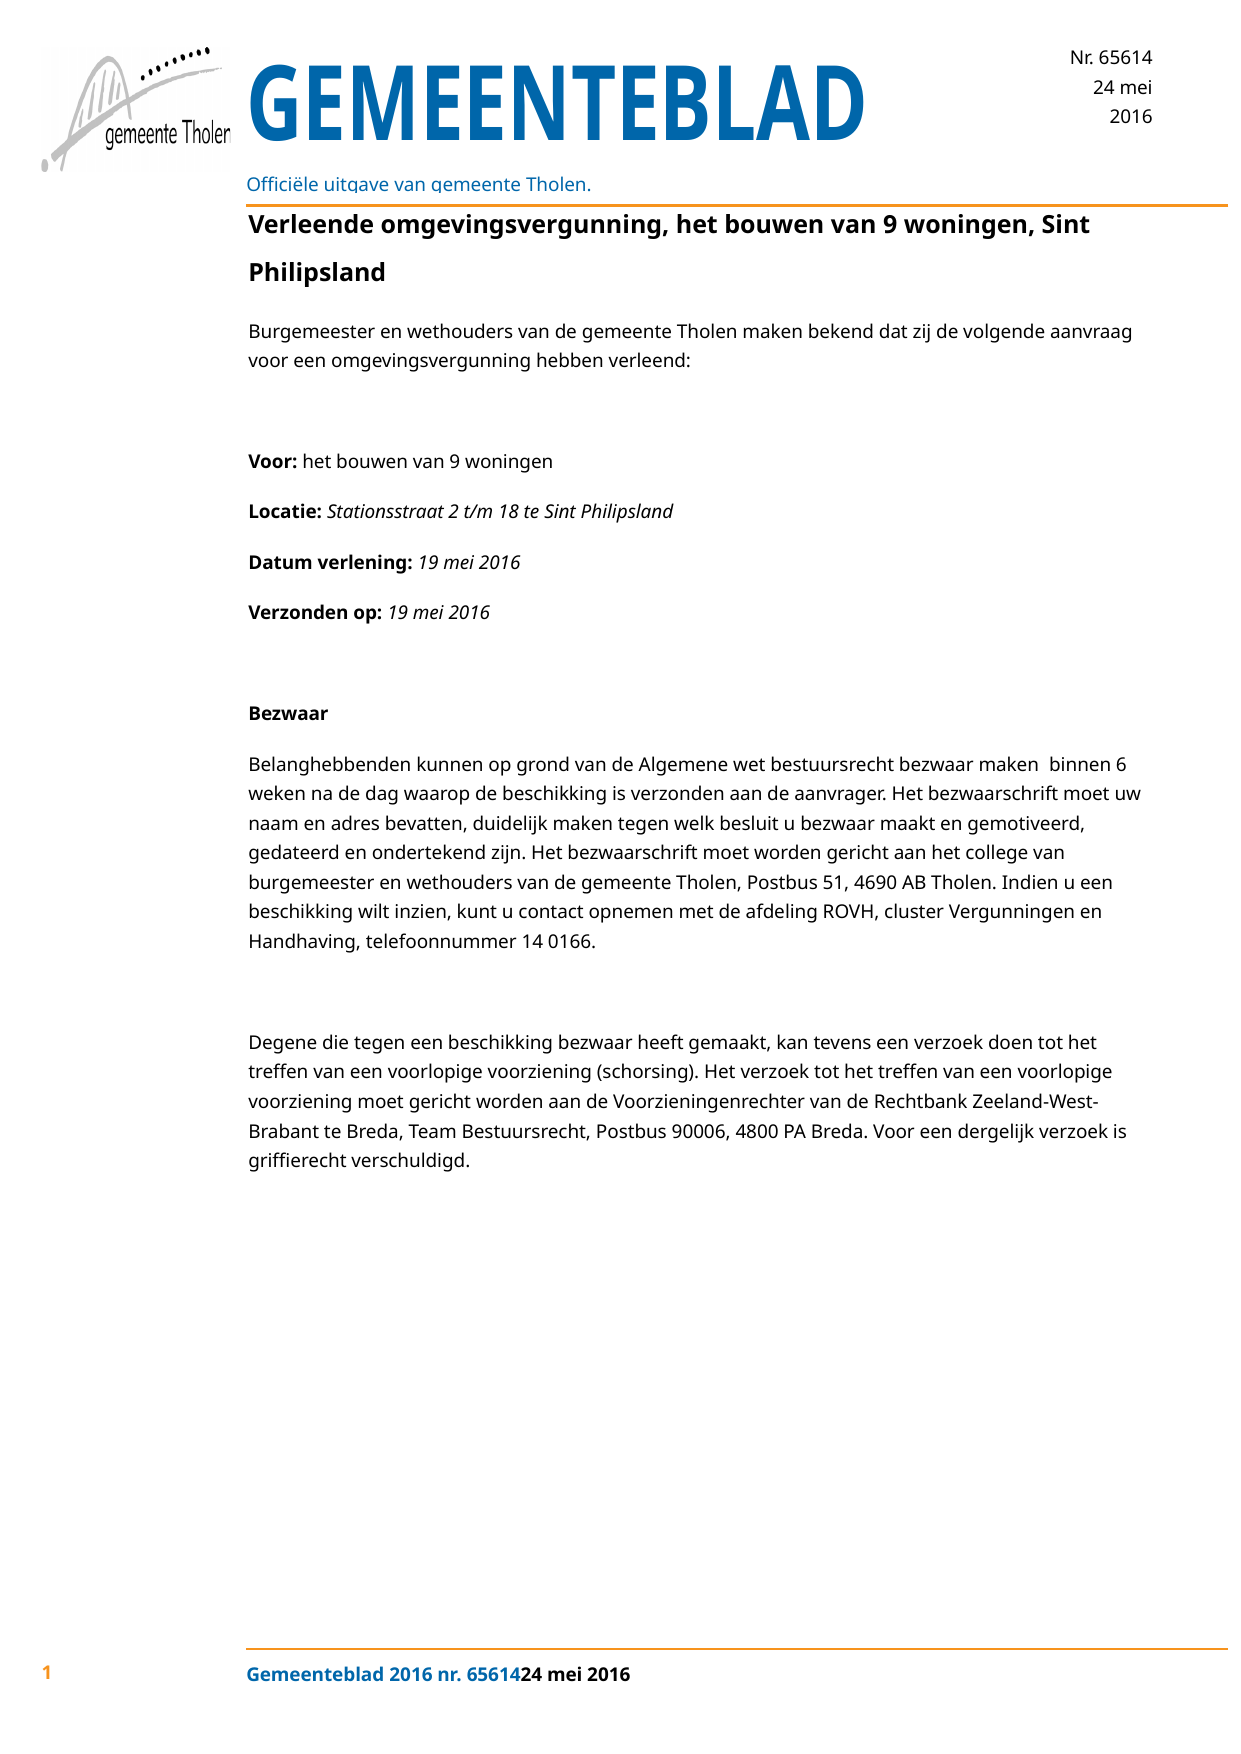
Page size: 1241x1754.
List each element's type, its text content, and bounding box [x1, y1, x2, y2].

text Datum verlening: 19 mei 2016 [248, 549, 1152, 575]
text Voor: het bouwen van 9 woningen [248, 448, 1152, 474]
text Locatie: Stationsstraat 2 t/m 18 te Sint Philipsland [248, 499, 1152, 524]
text Verzonden op: 19 mei 2016 [248, 599, 1152, 625]
text Degene die tegen een beschikking bezwaar heeft gemaakt, kan tevens een verzoek doen tot het treffen van een voorlopige voorziening (schorsing). Het verzoek tot het treffen van een voorlopige voorziening moet gericht worden aan de Voorzieningenrechter van de Rechtbank Zeeland-West-Brabant te Breda, Team Bestuursrecht, Postbus 90006, 4800 PA Breda. Voor een dergelijk verzoek is griffierecht verschuldigd. [248, 1029, 1152, 1173]
text Bezwaar [248, 700, 1152, 726]
text Burgemeester en wethouders van de gemeente Tholen maken bekend dat zij de volgende aanvraag voor een omgevingsvergunning hebben verleend: [248, 318, 1152, 373]
picture [41, 47, 231, 172]
text Belanghebbenden kunnen op grond van de Algemene wet bestuursrecht bezwaar maken binnen 6 weken na de dag waarop de beschikking is verzonden aan de aanvrager. Het bezwaarschrift moet uw naam en adres bevatten, duidelijk maken tegen welk besluit u bezwaar maakt en gemotiveerd, gedateerd en ondertekend zijn. Het bezwaarschrift moet worden gericht aan het college van burgemeester en wethouders van de gemeente Tholen, Postbus 51, 4690 AB Tholen. Indien u een beschikking wilt inzien, kunt u contact opnemen met de afdeling ROVH, cluster Vergunningen en Handhaving, telefoonnummer 14 0166. [248, 751, 1152, 954]
text Verleende omgevingsvergunning, het bouwen van 9 woningen, Sint Philipsland [248, 207, 1152, 288]
